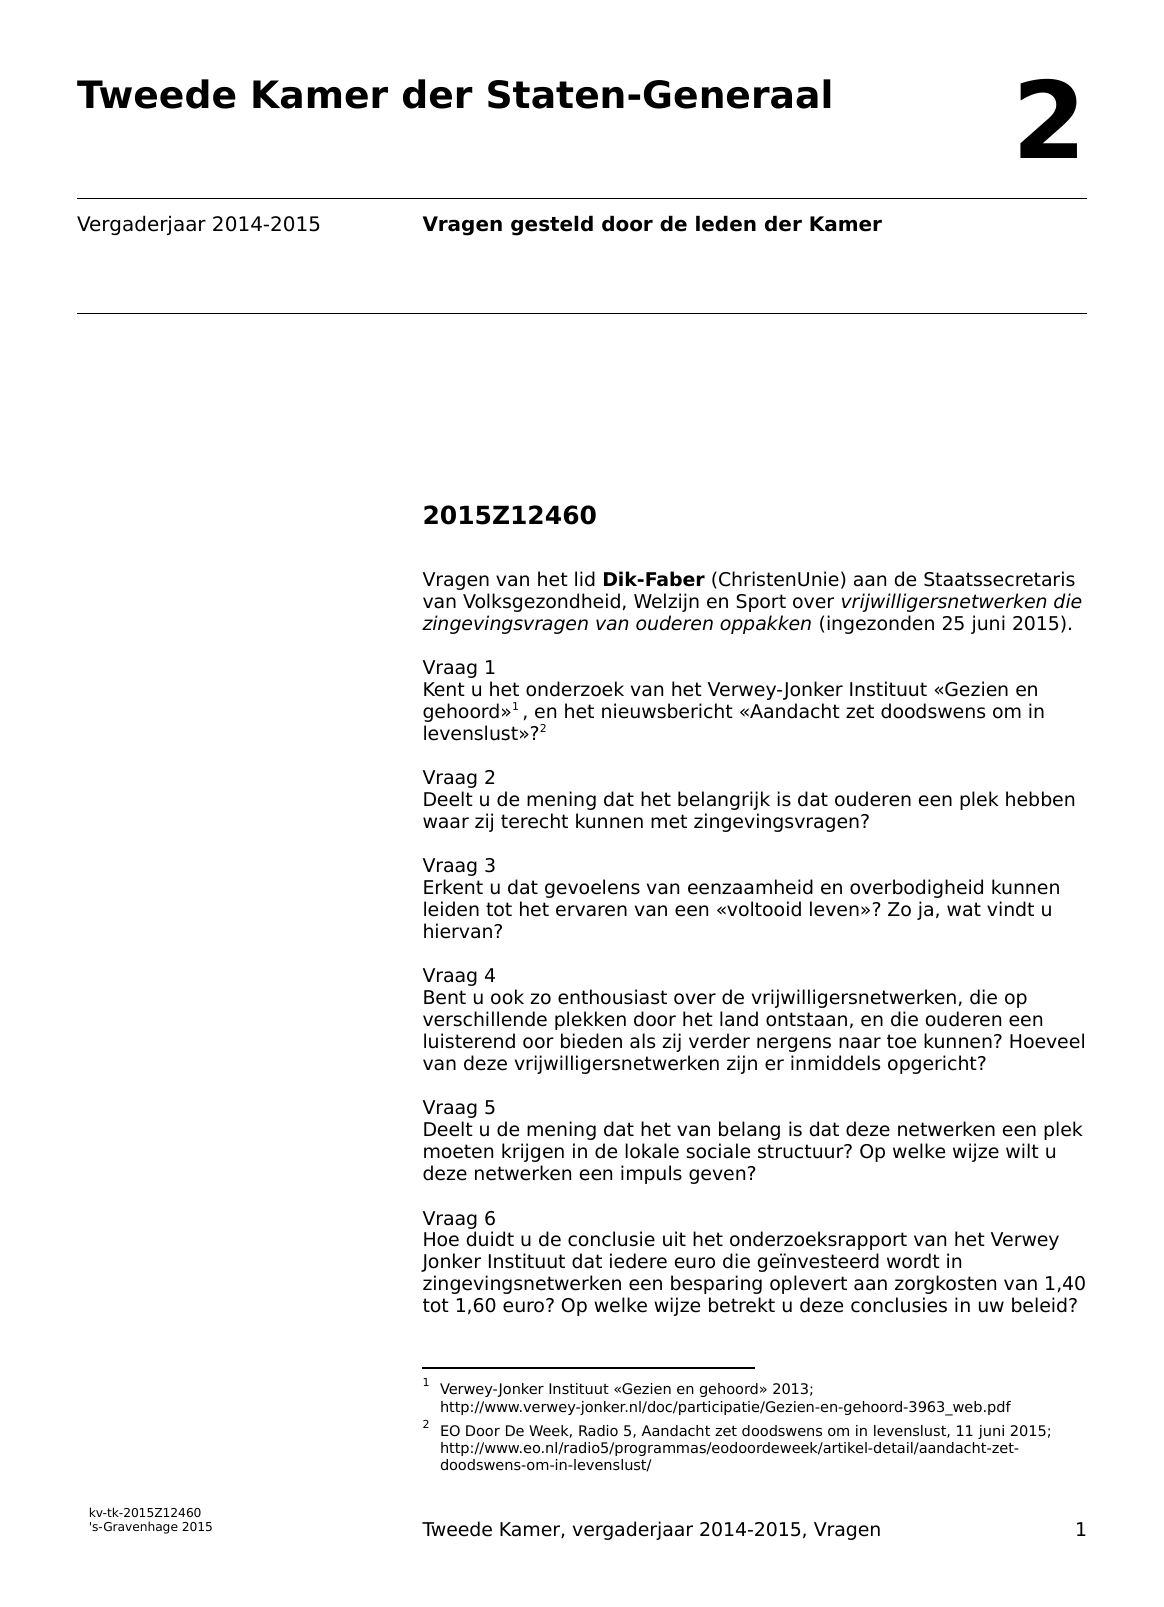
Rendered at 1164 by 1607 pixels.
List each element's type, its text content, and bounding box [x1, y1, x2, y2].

text Deelt u de mening dat het belangrijk is dat ouderen een plek hebben waar zij terecht kunnen met zingevingsvragen? [422, 789, 1087, 833]
text Vraag 1 [422, 657, 1087, 679]
text Deelt u de mening dat het van belang is dat deze netwerken een plek moeten krijgen in de lokale sociale structuur? Op welke wijze wilt u deze netwerken een impuls geven? [422, 1119, 1087, 1185]
text Vraag 6 [422, 1207, 1087, 1229]
text Verwey-Jonker Instituut «Gezien en gehoord» 2013; http://www.verwey-jonker.nl/doc/participatie/Gezien-en-gehoord-3963_web.pdf [422, 1377, 1087, 1416]
text Vraag 4 [422, 965, 1087, 987]
text Hoe duidt u de conclusie uit het onderzoeksrapport van het Verwey Jonker Instituut dat iedere euro die geïnvesteerd wordt in zingevingsnetwerken een besparing oplevert aan zorgkosten van 1,40 tot 1,60 euro? Op welke wijze betrekt u deze conclusies in uw beleid? [422, 1229, 1087, 1317]
text Vragen van het lid Dik-Faber (ChristenUnie) aan de Staatssecretaris van Volksgezondheid, Welzijn en Sport over vrijwilligersnetwerken die zingevingsvragen van ouderen oppakken (ingezonden 25 juni 2015). [422, 569, 1087, 635]
text Vraag 2 [422, 767, 1087, 789]
table_header Tweede Kamer der Staten-Generaal [77, 59, 886, 198]
text EO Door De Week, Radio 5, Aandacht zet doodswens om in levenslust, 11 juni 2015; http://www.eo.nl/radio5/programmas/eodoordeweek/artikel-detail/aandacht-zet-doodswens-om-in-levenslust/ [422, 1418, 1087, 1474]
text kv-tk-2015Z12460 [88, 1506, 323, 1520]
table_header 2 [886, 59, 1087, 198]
text 's-Gravenhage 2015 [88, 1520, 323, 1534]
text Kent u het onderzoek van het Verwey-Jonker Instituut «Gezien en gehoord», en het nieuwsbericht «Aandacht zet doodswens om in levenslust»? [422, 679, 1087, 745]
table_cell Vergaderjaar 2014-2015 [77, 199, 422, 313]
table_cell Vragen gesteld door de leden der Kamer [422, 199, 1087, 313]
text Vraag 3 [422, 855, 1087, 877]
text Bent u ook zo enthousiast over de vrijwilligersnetwerken, die op verschillende plekken door het land ontstaan, en die ouderen een luisterend oor bieden als zij verder nergens naar toe kunnen? Hoeveel van deze vrijwilligersnetwerken zijn er inmiddels opgericht? [422, 987, 1087, 1075]
text Erkent u dat gevoelens van eenzaamheid en overbodigheid kunnen leiden tot het ervaren van een «voltooid leven»? Zo ja, wat vindt u hiervan? [422, 877, 1087, 943]
text Vraag 5 [422, 1097, 1087, 1119]
text 2015Z12460 [422, 501, 1087, 531]
